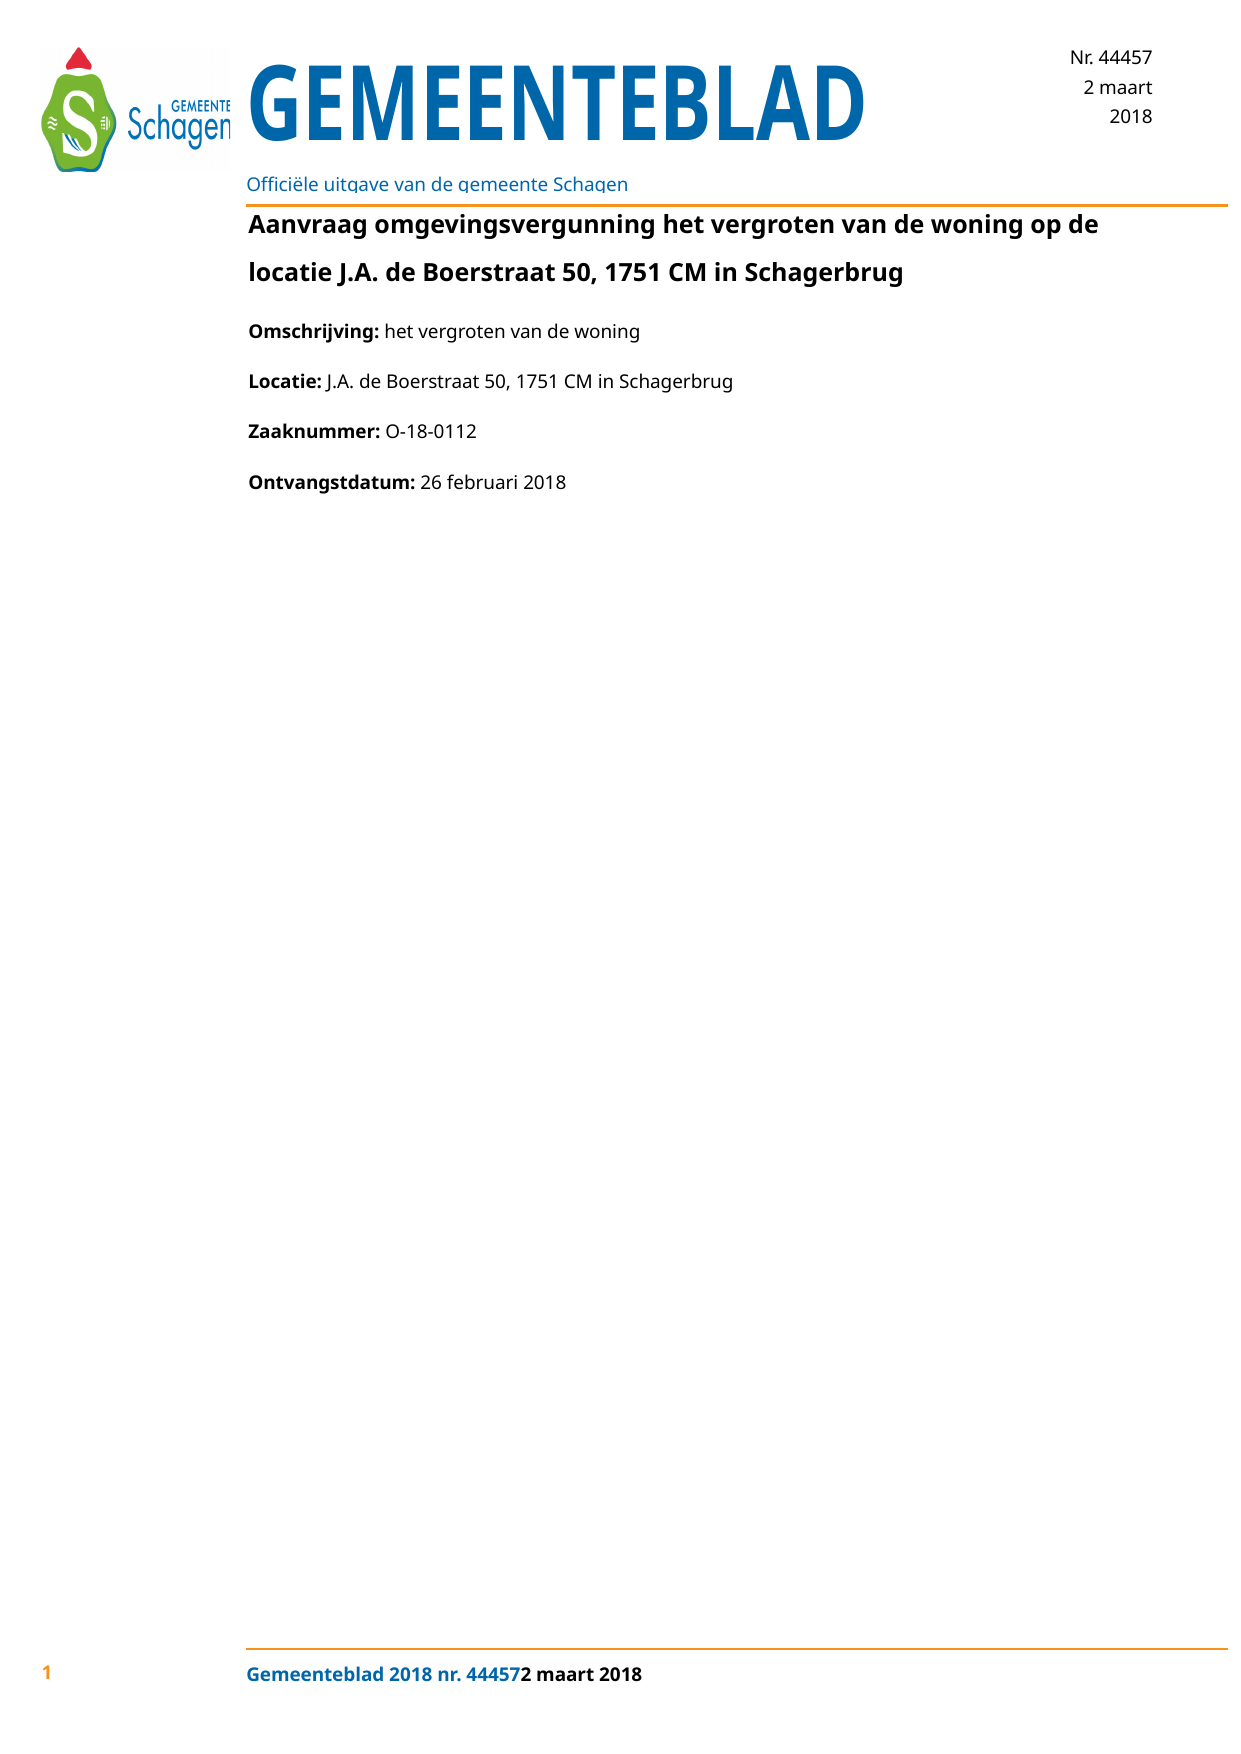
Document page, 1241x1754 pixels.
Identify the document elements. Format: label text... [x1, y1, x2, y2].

text Omschrijving: het vergroten van de woning [248, 318, 1152, 344]
text Locatie: J.A. de Boerstraat 50, 1751 CM in Schagerbrug [248, 368, 1152, 394]
text Ontvangstdatum: 26 februari 2018 [248, 469, 1152, 495]
text Zaaknummer: O-18-0112 [248, 419, 1152, 444]
picture [41, 47, 231, 172]
text Aanvraag omgevingsvergunning het vergroten van de woning op de locatie J.A. de Boerstraat 50, 1751 CM in Schagerbrug [248, 207, 1152, 288]
